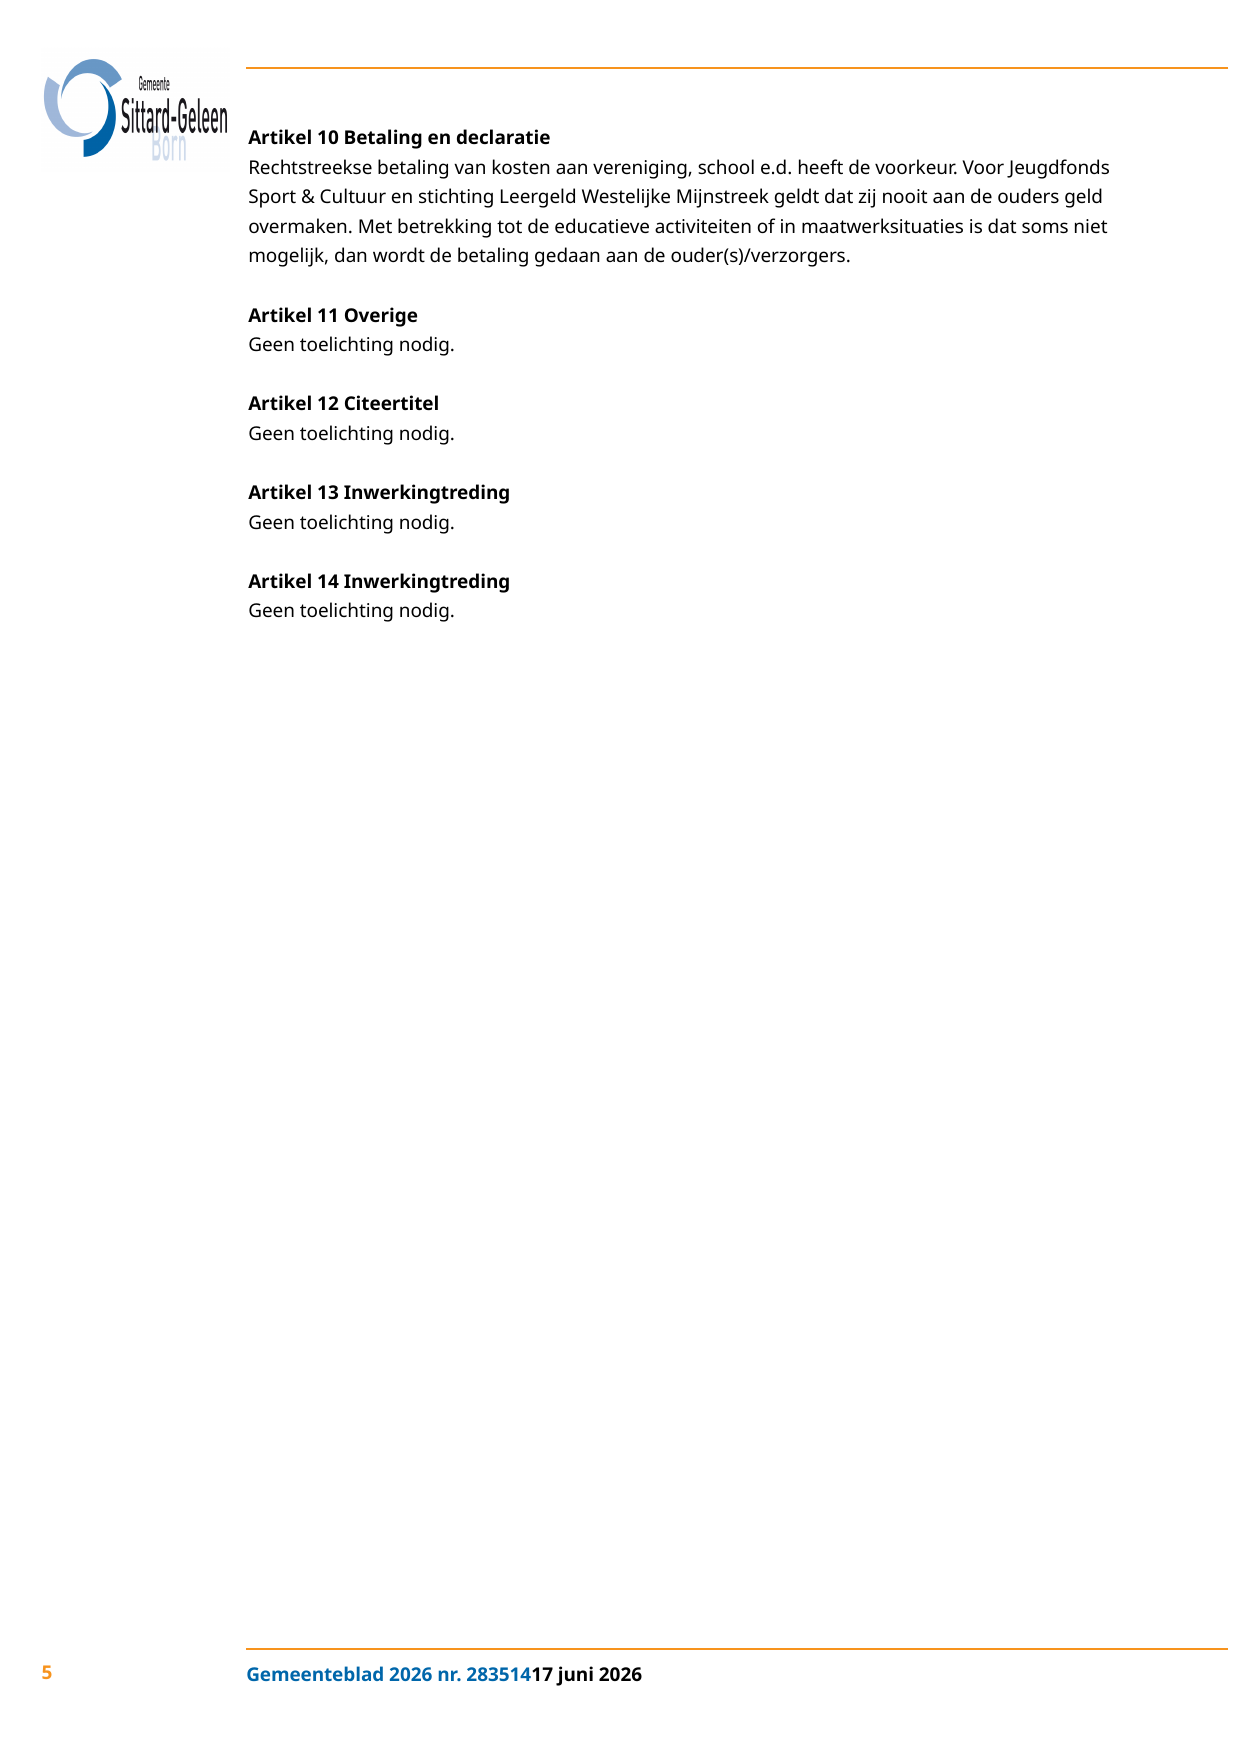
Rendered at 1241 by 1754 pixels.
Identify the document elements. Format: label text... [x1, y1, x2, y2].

text Geen toelichting nodig. [248, 598, 1152, 623]
picture [41, 47, 231, 172]
text Artikel 11 Overige [248, 302, 1152, 328]
text Artikel 12 Citeertitel [248, 391, 1152, 416]
text Geen toelichting nodig. [248, 420, 1152, 446]
text Artikel 13 Inwerkingtreding [248, 479, 1152, 505]
text Geen toelichting nodig. [248, 509, 1152, 535]
text Geen toelichting nodig. [248, 331, 1152, 357]
text Artikel 10 Betaling en declaratie [248, 124, 1152, 150]
text Rechtstreekse betaling van kosten aan vereniging, school e.d. heeft de voorkeur. Voor Jeugdfonds Sport & Cultuur en stichting Leergeld Westelijke Mijnstreek geldt dat zij nooit aan de ouders geld overmaken. Met betrekking tot de educatieve activiteiten of in maatwerksituaties is dat soms niet mogelijk, dan wordt de betaling gedaan aan de ouder(s)/verzorgers. [248, 154, 1152, 268]
text Artikel 14 Inwerkingtreding [248, 568, 1152, 594]
